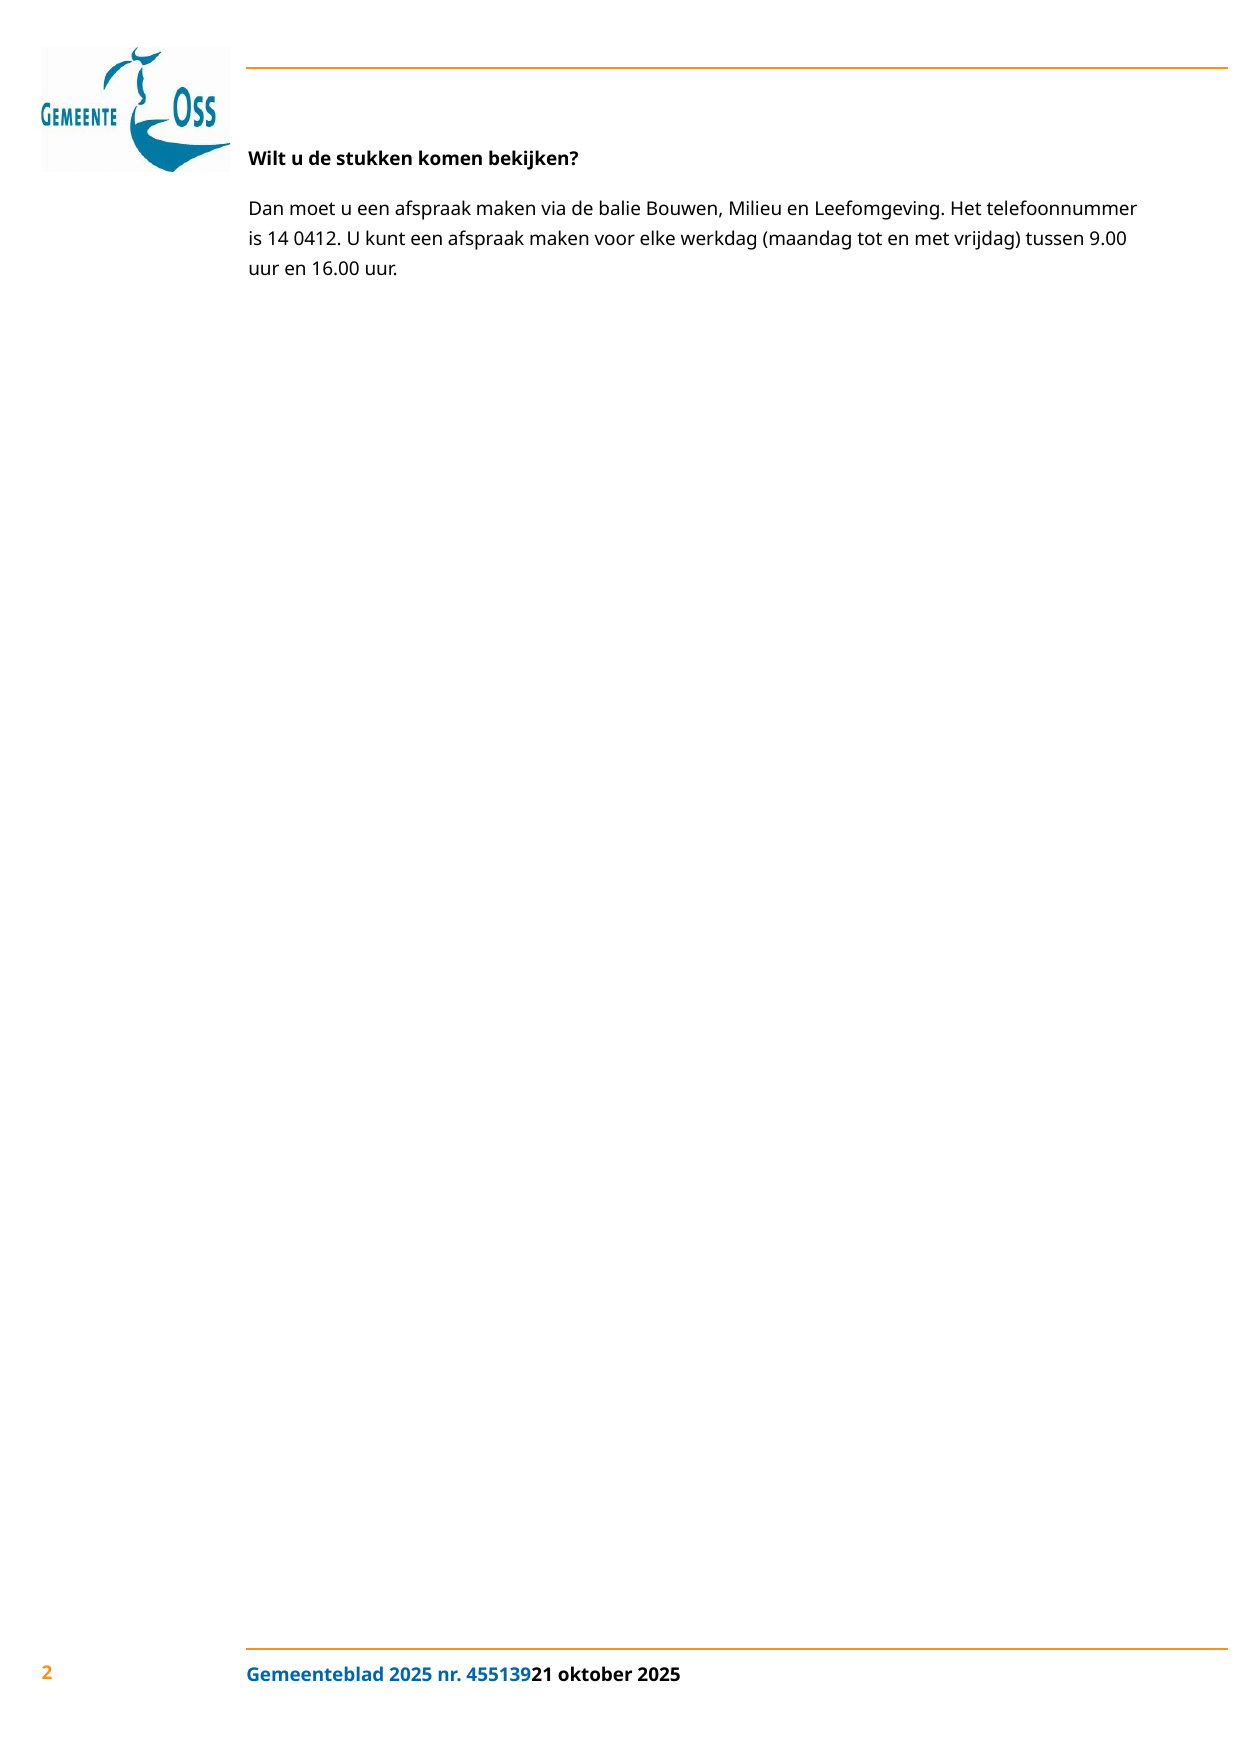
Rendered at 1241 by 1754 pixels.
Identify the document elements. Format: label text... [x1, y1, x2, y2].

text Wilt u de stukken komen bekijken? [248, 145, 1152, 171]
text Dan moet u een afspraak maken via de balie Bouwen, Milieu en Leefomgeving. Het telefoonnummer is 14 0412. U kunt een afspraak maken voor elke werkdag (maandag tot en met vrijdag) tussen 9.00 uur en 16.00 uur. [248, 196, 1152, 281]
picture [41, 47, 231, 172]
